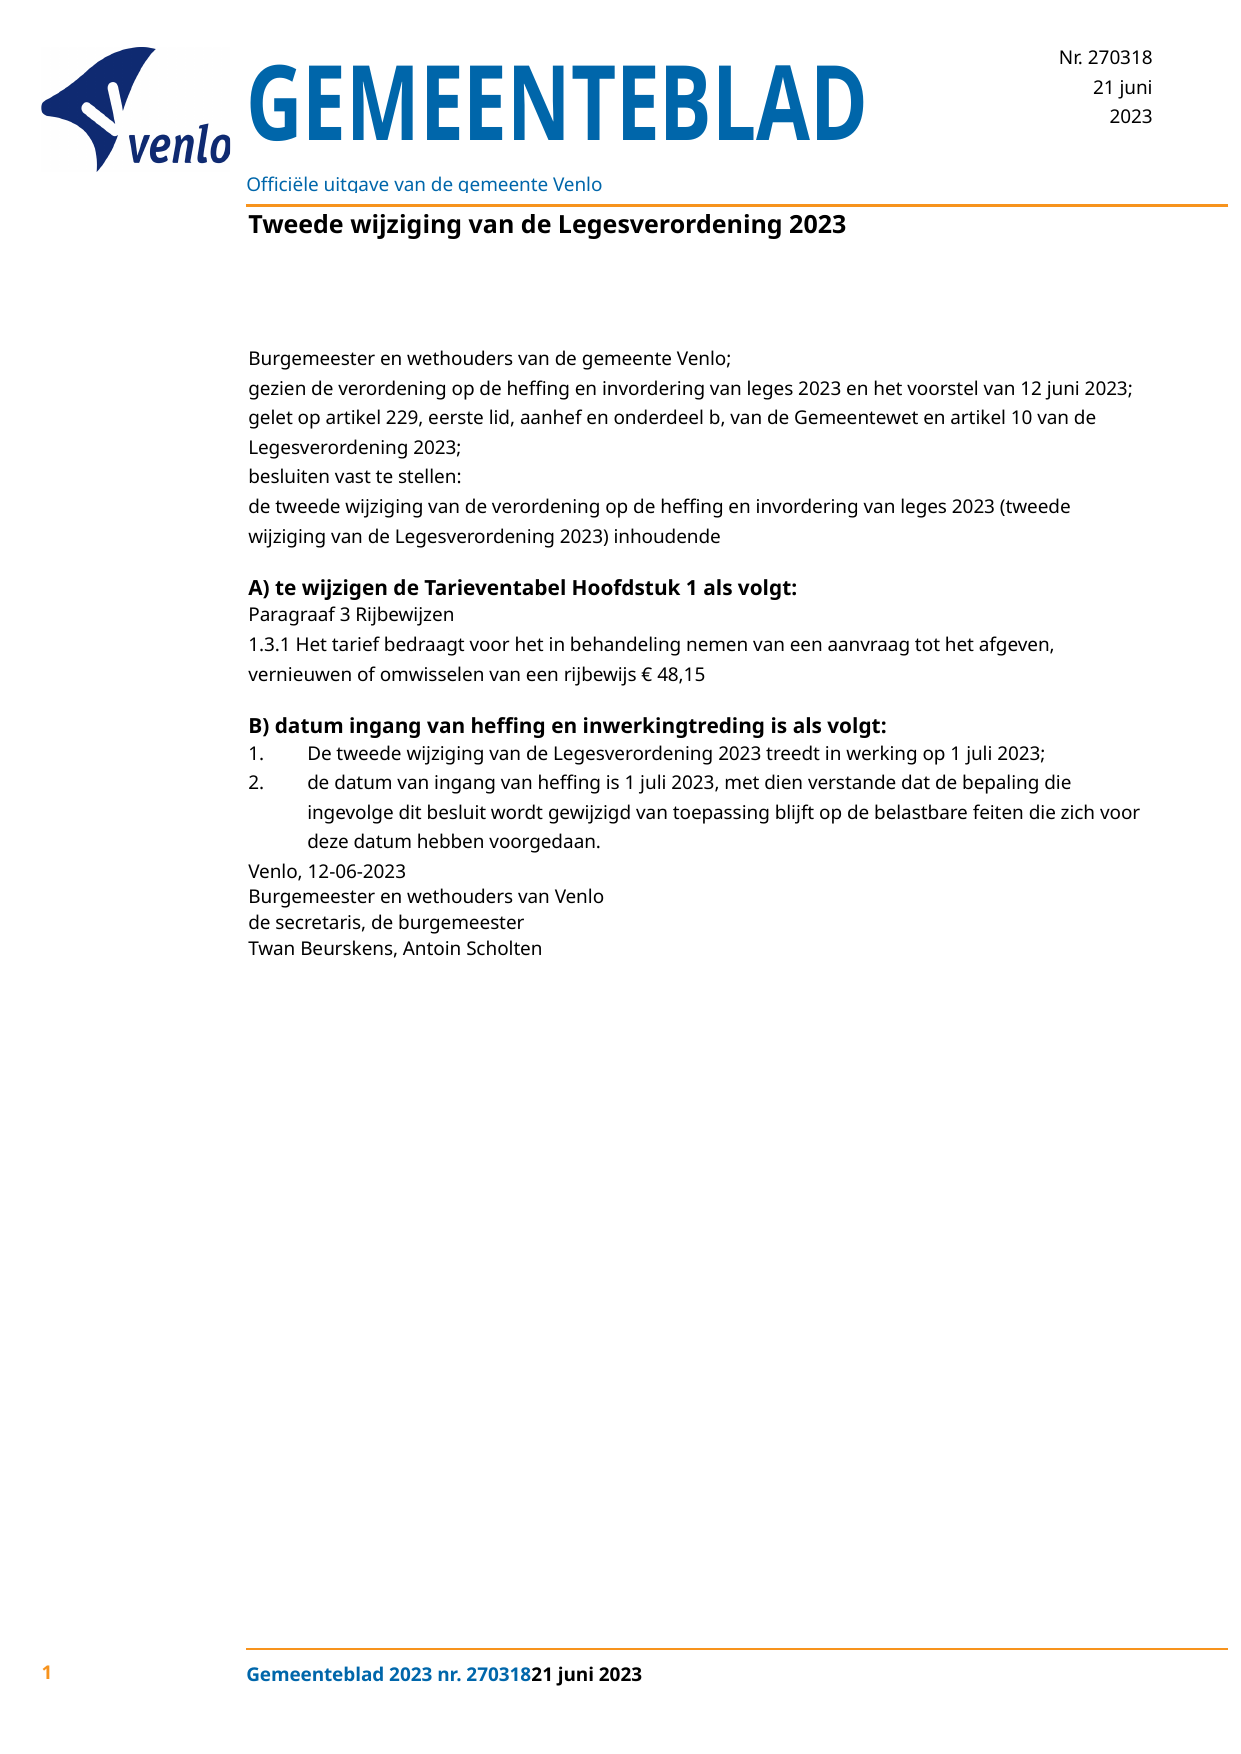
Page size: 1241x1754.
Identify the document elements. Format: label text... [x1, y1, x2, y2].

text Burgemeester en wethouders van Venlo [248, 884, 1152, 909]
text besluiten vast te stellen: [248, 464, 1152, 489]
text de tweede wijziging van de verordening op de heffing en invordering van leges 2023 (tweede wijziging van de Legesverordening 2023) inhoudende [248, 493, 1152, 548]
text Burgemeester en wethouders van de gemeente Venlo; [248, 345, 1152, 371]
text A) te wijzigen de Tarieventabel Hoofdstuk 1 als volgt: [248, 573, 1152, 602]
text 1.3.1 Het tarief bedraagt voor het in behandeling nemen van een aanvraag tot het afgeven, vernieuwen of omwisselen van een rijbewijs € 48,15 [248, 631, 1152, 687]
text gelet op artikel 229, eerste lid, aanhef en onderdeel b, van de Gemeentewet en artikel 10 van de Legesverordening 2023; [248, 404, 1152, 460]
text gezien de verordening op de heffing en invordering van leges 2023 en het voorstel van 12 juni 2023; [248, 375, 1152, 401]
text Twan Beurskens, Antoin Scholten [248, 935, 1152, 961]
picture [41, 47, 231, 172]
text Tweede wijziging van de Legesverordening 2023 [248, 207, 1152, 241]
text Paragraaf 3 Rijbewijzen [248, 602, 1152, 627]
list de datum van ingang van heffing is 1 juli 2023, met dien verstande dat de bepaling die ingevolge dit besluit wordt gewijzigd van toepassing blijft op de belastbare feiten die zich voor deze datum hebben voorgedaan. [248, 769, 1152, 854]
text de secretaris, de burgemeester [248, 909, 1152, 935]
text Venlo, 12-06-2023 [248, 858, 1152, 884]
list De tweede wijziging van de Legesverordening 2023 treedt in werking op 1 juli 2023; [248, 740, 1152, 765]
text B) datum ingang van heffing en inwerkingtreding is als volgt: [248, 711, 1152, 740]
